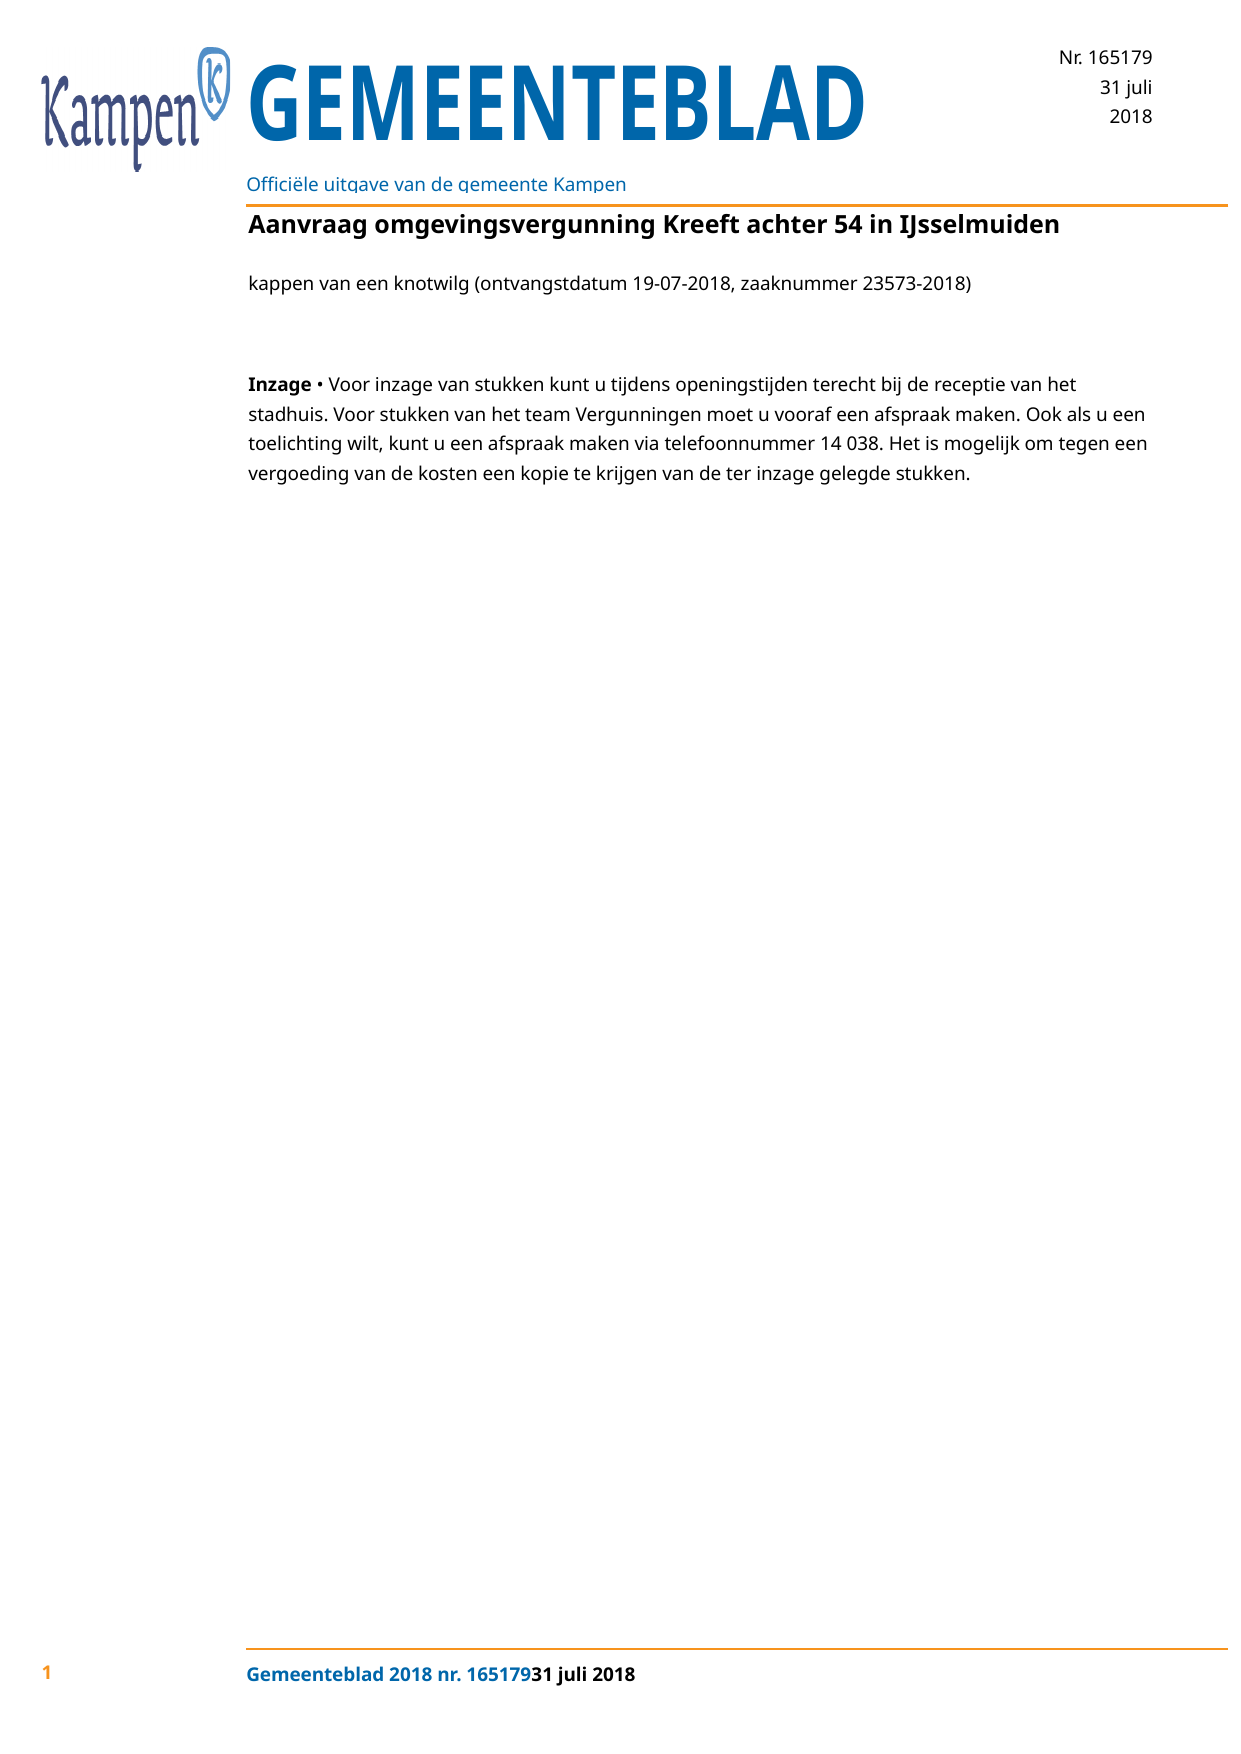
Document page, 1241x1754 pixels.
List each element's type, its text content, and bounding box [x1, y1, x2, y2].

text Inzage • Voor inzage van stukken kunt u tijdens openingstijden terecht bij de receptie van het stadhuis. Voor stukken van het team Vergunningen moet u vooraf een afspraak maken. Ook als u een toelichting wilt, kunt u een afspraak maken via telefoonnummer 14 038. Het is mogelijk om tegen een vergoeding van de kosten een kopie te krijgen van de ter inzage gelegde stukken. [248, 371, 1152, 486]
text Aanvraag omgevingsvergunning Kreeft achter 54 in IJsselmuiden [248, 207, 1152, 241]
text kappen van een knotwilg (ontvangstdatum 19-07-2018, zaaknummer 23573-2018) [248, 270, 1152, 296]
picture [41, 47, 231, 172]
